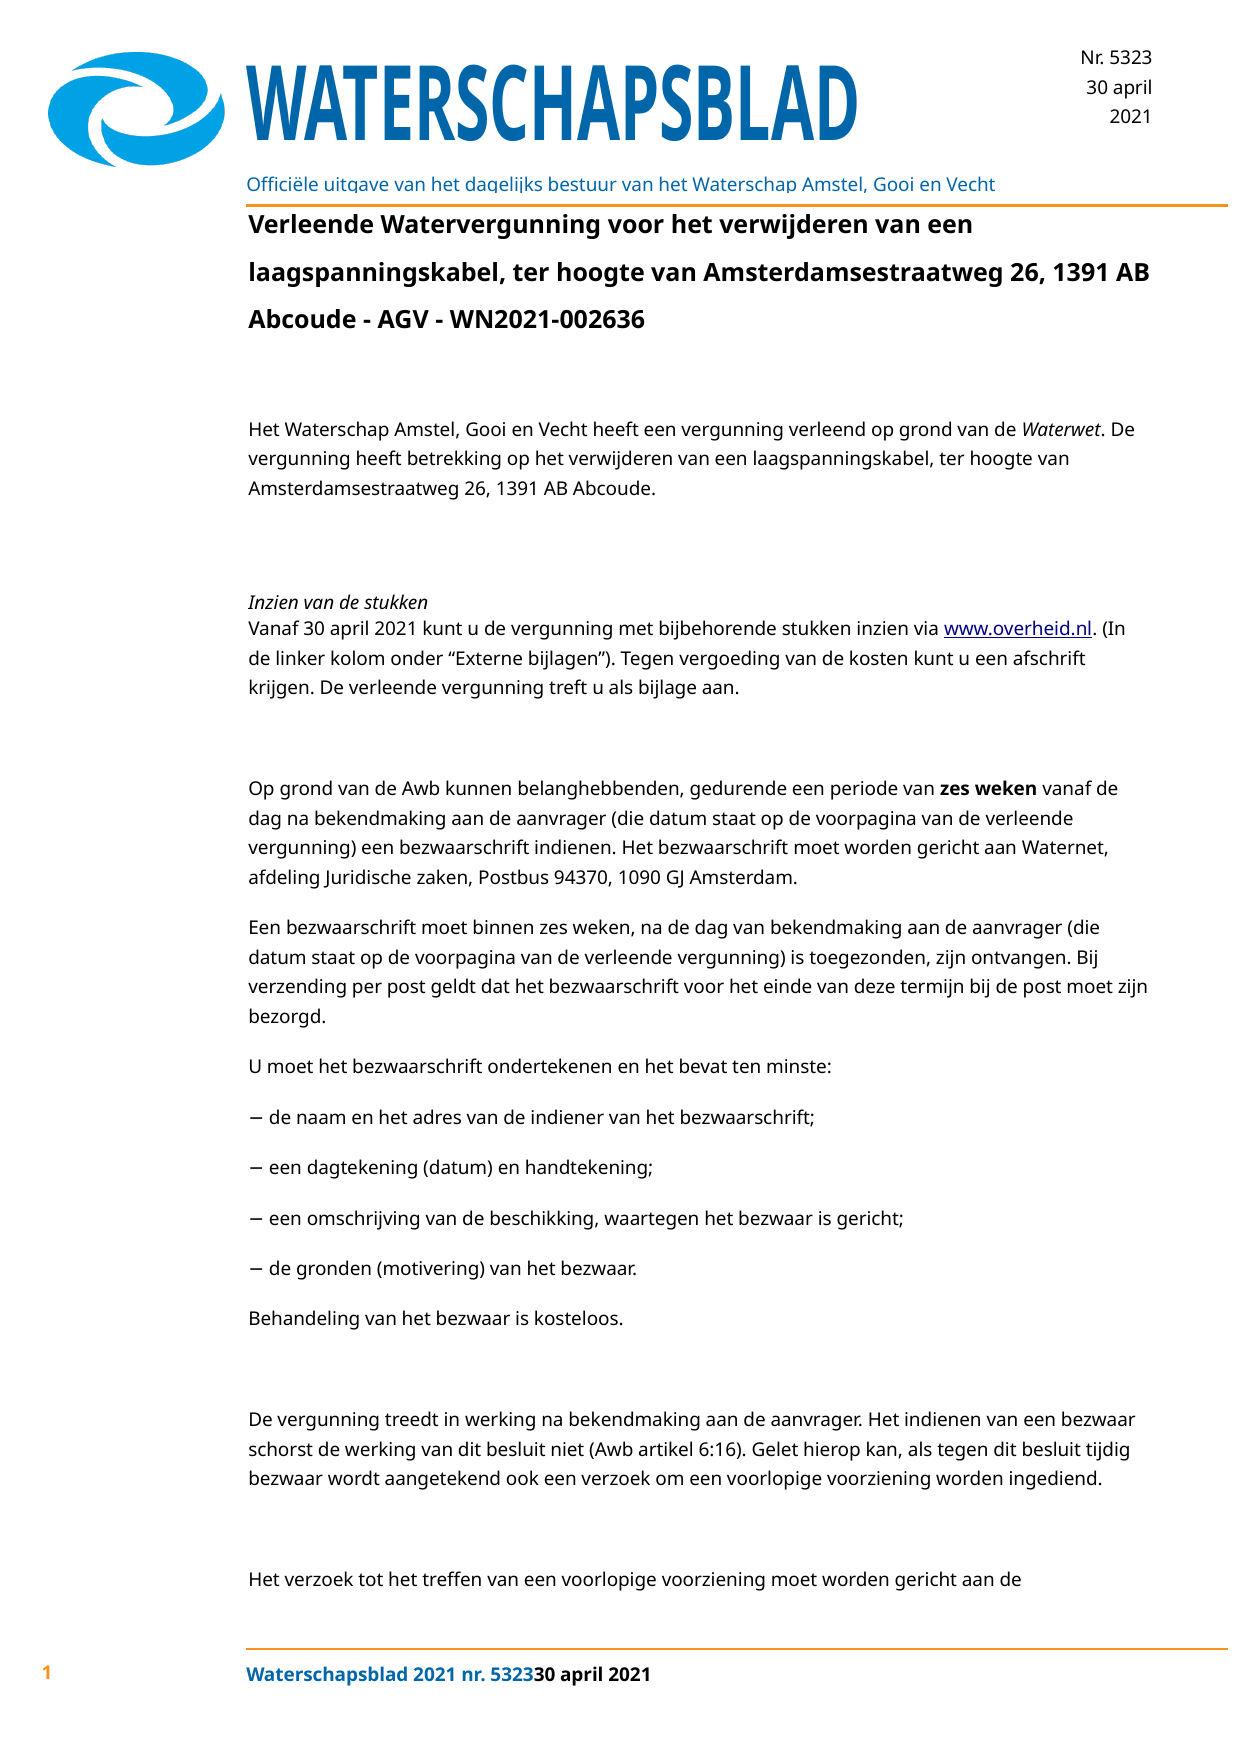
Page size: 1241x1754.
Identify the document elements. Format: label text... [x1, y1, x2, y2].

text Het Waterschap Amstel, Gooi en Vecht heeft een vergunning verleend op grond van de Waterwet. De vergunning heeft betrekking op het verwijderen van een laagspanningskabel, ter hoogte van Amsterdamsestraatweg 26, 1391 AB Abcoude. [248, 416, 1152, 501]
text Verleende Watervergunning voor het verwijderen van een laagspanningskabel, ter hoogte van Amsterdamsestraatweg 26, 1391 AB Abcoude - AGV - WN2021-002636 [248, 207, 1152, 336]
text Het verzoek tot het treffen van een voorlopige voorziening moet worden gericht aan de [248, 1566, 1152, 1592]
picture [41, 47, 231, 172]
text Vanaf 30 april 2021 kunt u de vergunning met bijbehorende stukken inzien via www.overheid.nl. (In de linker kolom onder “Externe bijlagen”). Tegen vergoeding van de kosten kunt u een afschrift krijgen. De verleende vergunning treft u als bijlage aan. [248, 615, 1152, 700]
text Op grond van de Awb kunnen belanghebbenden, gedurende een periode van zes weken vanaf de dag na bekendmaking aan de aanvrager (die datum staat op de voorpagina van de verleende vergunning) een bezwaarschrift indienen. Het bezwaarschrift moet worden gericht aan Waternet, afdeling Juridische zaken, Postbus 94370, 1090 GJ Amsterdam. [248, 775, 1152, 890]
text − de gronden (motivering) van het bezwaar. [248, 1255, 1152, 1281]
text De vergunning treedt in werking na bekendmaking aan de aanvrager. Het indienen van een bezwaar schorst de werking van dit besluit niet (Awb artikel 6:16). Gelet hierop kan, als tegen dit besluit tijdig bezwaar wordt aangetekend ook een verzoek om een voorlopige voorziening worden ingediend. [248, 1406, 1152, 1491]
text U moet het bezwaarschrift ondertekenen en het bevat ten minste: [248, 1053, 1152, 1079]
text − een dagtekening (datum) en handtekening; [248, 1154, 1152, 1180]
text Behandeling van het bezwaar is kosteloos. [248, 1306, 1152, 1331]
text − de naam en het adres van de indiener van het bezwaarschrift; [248, 1104, 1152, 1130]
text − een omschrijving van de beschikking, waartegen het bezwaar is gericht; [248, 1205, 1152, 1231]
text Inzien van de stukken [248, 589, 1152, 615]
text Een bezwaarschrift moet binnen zes weken, na de dag van bekendmaking aan de aanvrager (die datum staat op de voorpagina van de verleende vergunning) is toegezonden, zijn ontvangen. Bij verzending per post geldt dat het bezwaarschrift voor het einde van deze termijn bij de post moet zijn bezorgd. [248, 914, 1152, 1029]
